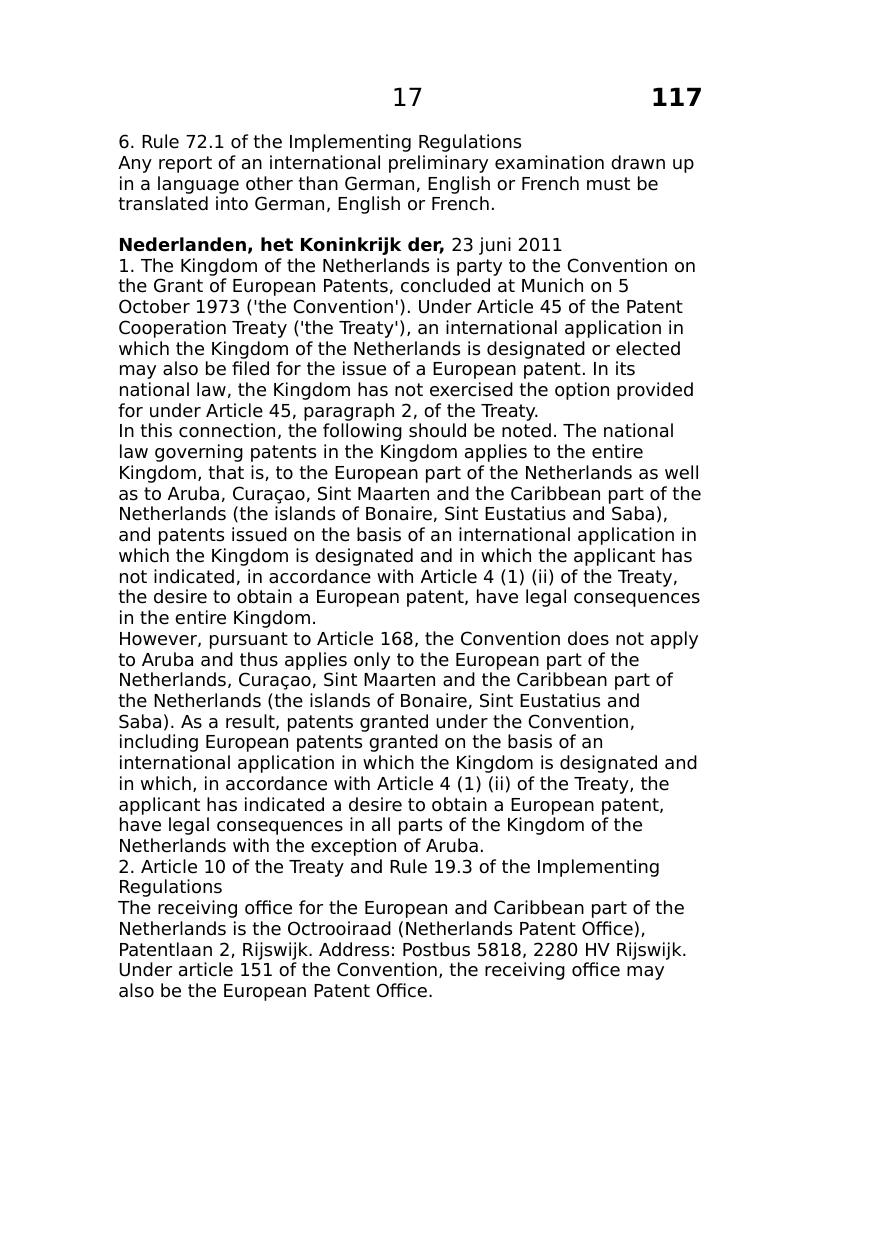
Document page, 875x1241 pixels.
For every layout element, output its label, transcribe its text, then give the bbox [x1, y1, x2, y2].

text 6. Rule 72.1 of the Implementing Regulations [118, 132, 703, 153]
text 1. The Kingdom of the Netherlands is party to the Convention on the Grant of European Patents, concluded at Munich on 5 October 1973 ('the Convention'). Under Article 45 of the Patent Cooperation Treaty ('the Treaty'), an international application in which the Kingdom of the Netherlands is designated or elected may also be filed for the issue of a European patent. In its national law, the Kingdom has not exercised the option provided for under Article 45, paragraph 2, of the Treaty. [118, 256, 703, 421]
text 2. Article 10 of the Treaty and Rule 19.3 of the Implementing Regulations [118, 857, 703, 898]
text In this connection, the following should be noted. The national law governing patents in the Kingdom applies to the entire Kingdom, that is, to the European part of the Netherlands as well as to Aruba, Curaçao, Sint Maarten and the Caribbean part of the Netherlands (the islands of Bonaire, Sint Eustatius and Saba), and patents issued on the basis of an international application in which the Kingdom is designated and in which the applicant has not indicated, in accordance with Article 4 (1) (ii) of the Treaty, the desire to obtain a European patent, have legal consequences in the entire Kingdom. [118, 421, 703, 629]
text Any report of an international preliminary examination drawn up in a language other than German, English or French must be translated into German, English or French. [118, 153, 703, 215]
text Nederlanden, het Koninkrijk der, 23 juni 2011 [118, 235, 703, 256]
text However, pursuant to Article 168, the Convention does not apply to Aruba and thus applies only to the European part of the Netherlands, Curaçao, Sint Maarten and the Caribbean part of the Netherlands (the islands of Bonaire, Sint Eustatius and Saba). As a result, patents granted under the Convention, including European patents granted on the basis of an international application in which the Kingdom is designated and in which, in accordance with Article 4 (1) (ii) of the Treaty, the applicant has indicated a desire to obtain a European patent, have legal consequences in all parts of the Kingdom of the Netherlands with the exception of Aruba. [118, 629, 703, 857]
text The receiving office for the European and Caribbean part of the Netherlands is the Octrooiraad (Netherlands Patent Office), Patentlaan 2, Rijswijk. Address: Postbus 5818, 2280 HV Rijswijk. Under article 151 of the Convention, the receiving office may also be the European Patent Office. [118, 898, 703, 1002]
